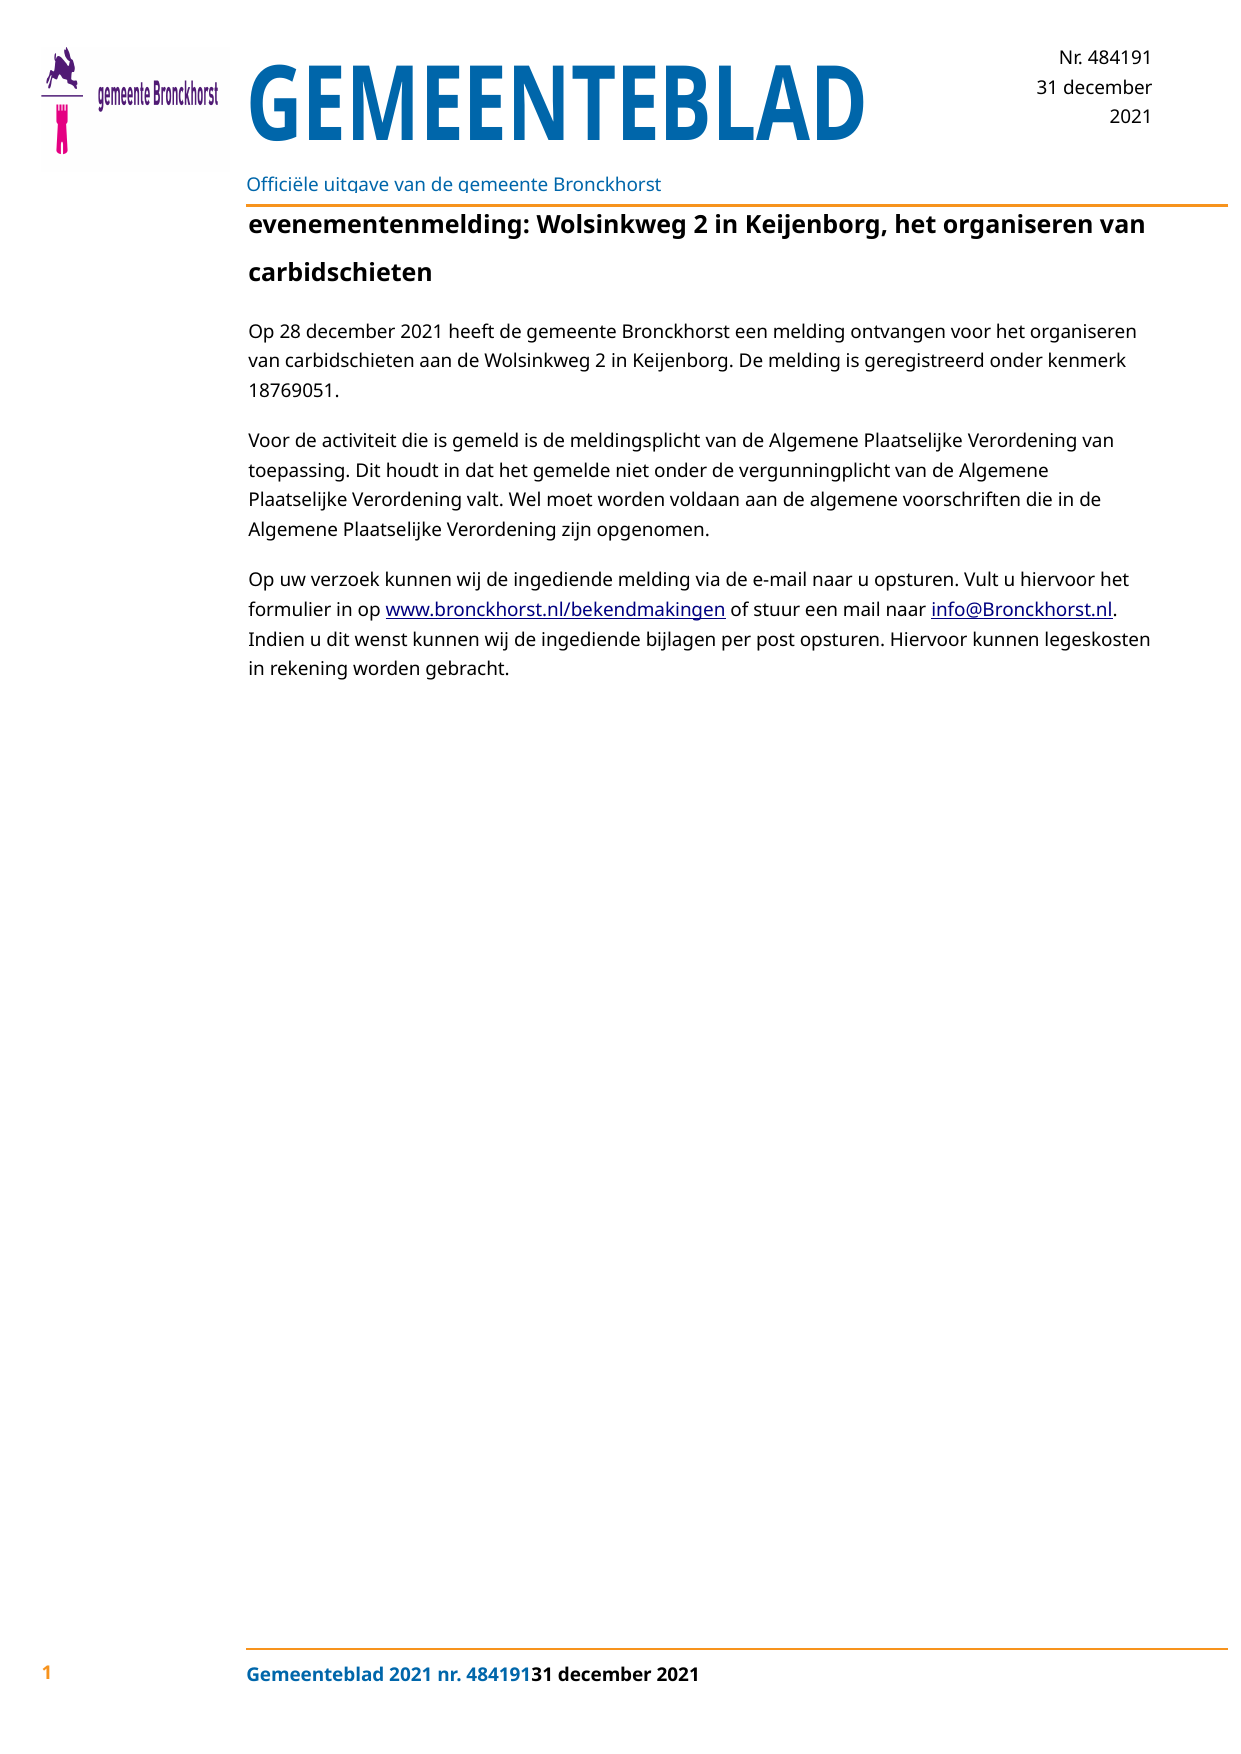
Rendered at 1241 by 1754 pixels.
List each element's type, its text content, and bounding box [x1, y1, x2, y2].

text Op 28 december 2021 heeft de gemeente Bronckhorst een melding ontvangen voor het organiseren van carbidschieten aan de Wolsinkweg 2 in Keijenborg. De melding is geregistreerd onder kenmerk 18769051. [248, 318, 1152, 403]
text Voor de activiteit die is gemeld is de meldingsplicht van de Algemene Plaatselijke Verordening van toepassing. Dit houdt in dat het gemelde niet onder de vergunningplicht van de Algemene Plaatselijke Verordening valt. Wel moet worden voldaan aan de algemene voorschriften die in de Algemene Plaatselijke Verordening zijn opgenomen. [248, 427, 1152, 542]
text Op uw verzoek kunnen wij de ingediende melding via de e-mail naar u opsturen. Vult u hiervoor het formulier in op www.bronckhorst.nl/bekendmakingen of stuur een mail naar info@Bronckhorst.nl. Indien u dit wenst kunnen wij de ingediende bijlagen per post opsturen. Hiervoor kunnen legeskosten in rekening worden gebracht. [248, 567, 1152, 681]
picture [41, 47, 231, 172]
text evenementenmelding: Wolsinkweg 2 in Keijenborg, het organiseren van carbidschieten [248, 207, 1152, 288]
